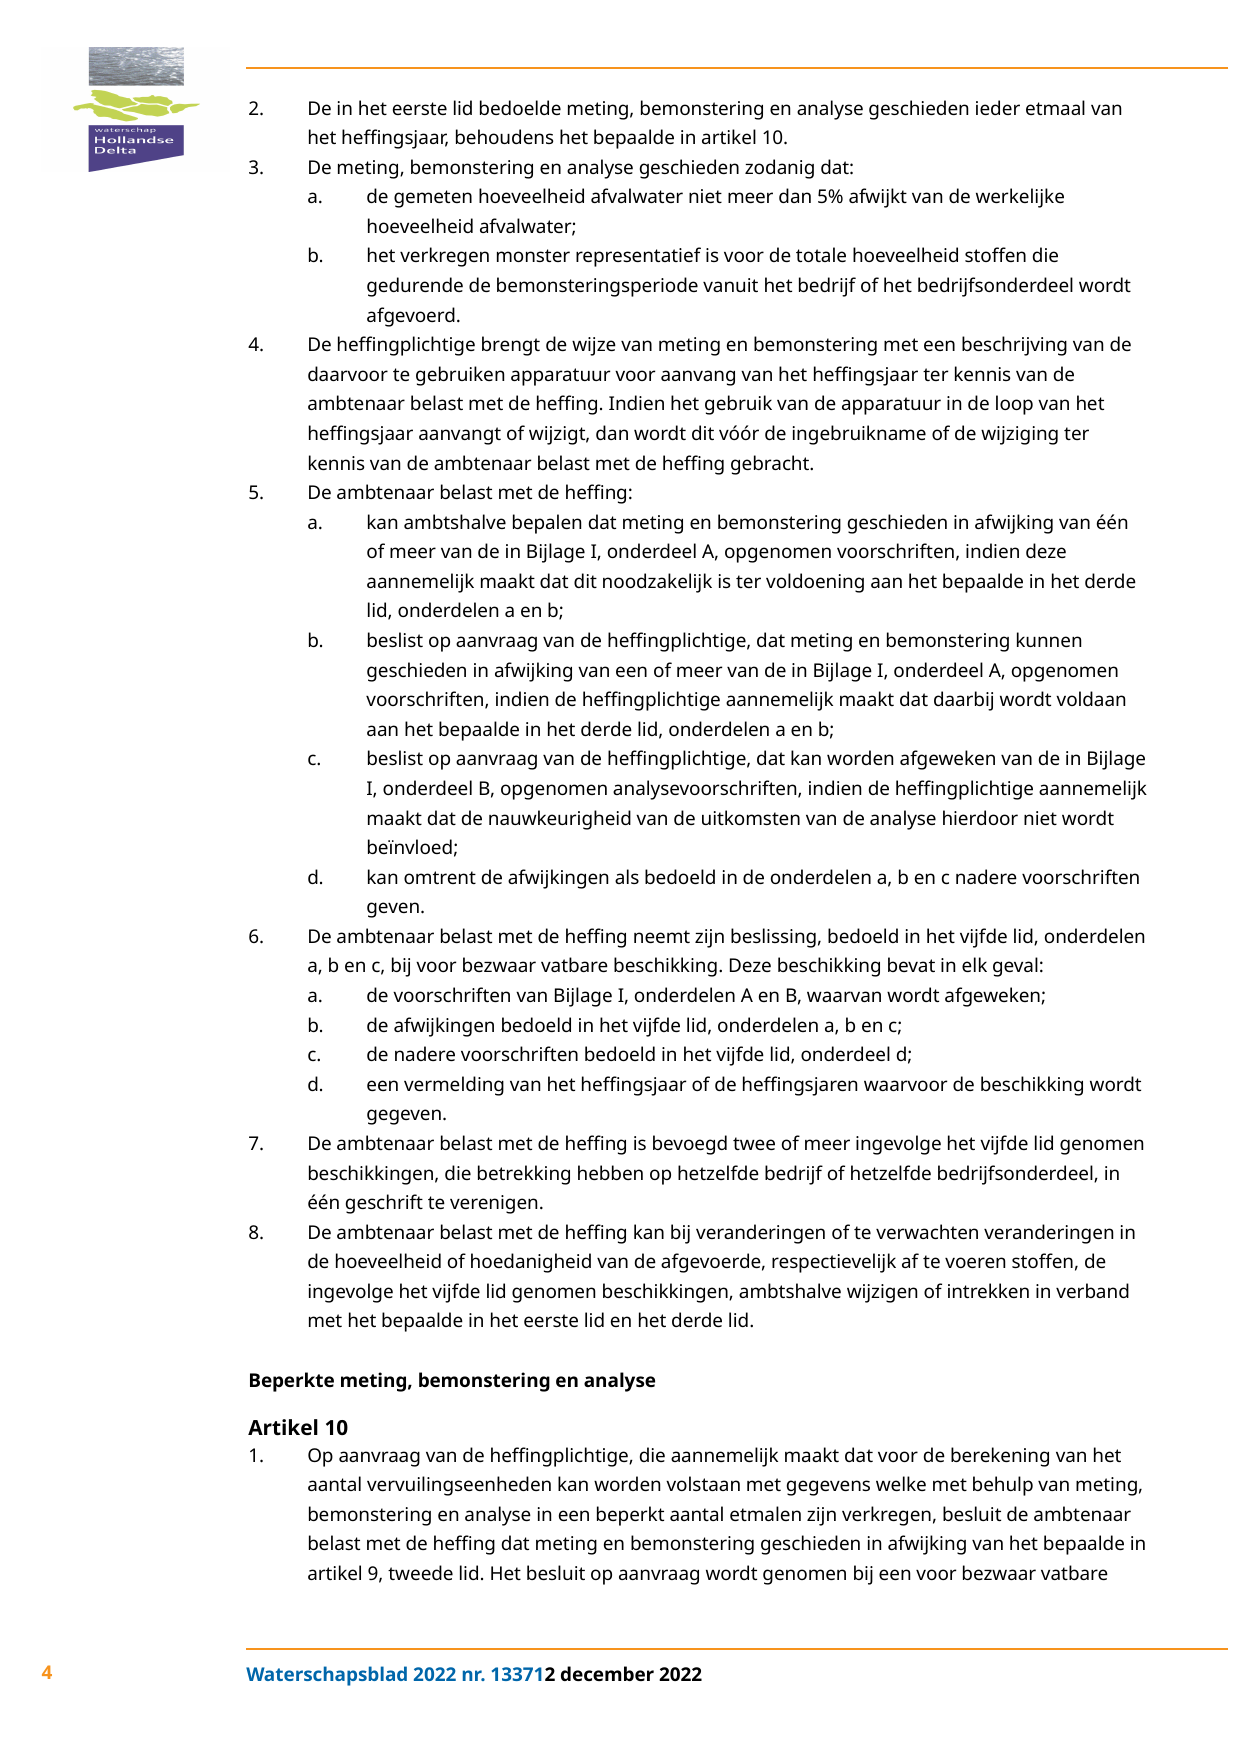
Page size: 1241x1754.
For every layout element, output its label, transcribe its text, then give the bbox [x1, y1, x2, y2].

list beslist op aanvraag van de heffingplichtige, dat kan worden afgeweken van de in Bijlage I, onderdeel B, opgenomen analysevoorschriften, indien de heffingplichtige aannemelijk maakt dat de nauwkeurigheid van de uitkomsten van de analyse hierdoor niet wordt beïnvloed; [307, 746, 1152, 860]
list kan ambtshalve bepalen dat meting en bemonstering geschieden in afwijking van één of meer van de in Bijlage I, onderdeel A, opgenomen voorschriften, indien deze aannemelijk maakt dat dit noodzakelijk is ter voldoening aan het bepaalde in het derde lid, onderdelen a en b; [307, 509, 1152, 623]
list het verkregen monster representatief is voor de totale hoeveelheid stoffen die gedurende de bemonsteringsperiode vanuit het bedrijf of het bedrijfsonderdeel wordt afgevoerd. [307, 243, 1152, 328]
list de voorschriften van Bijlage I, onderdelen A en B, waarvan wordt afgeweken; [307, 982, 1152, 1008]
list De heffingplichtige brengt de wijze van meting en bemonstering met een beschrijving van de daarvoor te gebruiken apparatuur voor aanvang van het heffingsjaar ter kennis van de ambtenaar belast met de heffing. Indien het gebruik van de apparatuur in de loop van het heffingsjaar aanvangt of wijzigt, dan wordt dit vóór de ingebruikname of de wijziging ter kennis van de ambtenaar belast met de heffing gebracht. [248, 331, 1152, 476]
list de gemeten hoeveelheid afvalwater niet meer dan 5% afwijkt van de werkelijke hoeveelheid afvalwater; [307, 183, 1152, 239]
list kan omtrent de afwijkingen als bedoeld in de onderdelen a, b en c nadere voorschriften geven. [307, 864, 1152, 919]
list de afwijkingen bedoeld in het vijfde lid, onderdelen a, b en c; [307, 1012, 1152, 1038]
list de nadere voorschriften bedoeld in het vijfde lid, onderdeel d; [307, 1041, 1152, 1067]
list beslist op aanvraag van de heffingplichtige, dat meting en bemonstering kunnen geschieden in afwijking van een of meer van de in Bijlage I, onderdeel A, opgenomen voorschriften, indien de heffingplichtige aannemelijk maakt dat daarbij wordt voldaan aan het bepaalde in het derde lid, onderdelen a en b; [307, 627, 1152, 742]
list De ambtenaar belast met de heffing is bevoegd twee of meer ingevolge het vijfde lid genomen beschikkingen, die betrekking hebben op hetzelfde bedrijf of hetzelfde bedrijfsonderdeel, in één geschrift te verenigen. [248, 1130, 1152, 1215]
list Op aanvraag van de heffingplichtige, die aannemelijk maakt dat voor de berekening van het aantal vervuilingseenheden kan worden volstaan met gegevens welke met behulp van meting, bemonstering en analyse in een beperkt aantal etmalen zijn verkregen, besluit de ambtenaar belast met de heffing dat meting en bemonstering geschieden in afwijking van het bepaalde in artikel 9, tweede lid. Het besluit op aanvraag wordt genomen bij een voor bezwaar vatbare [248, 1442, 1152, 1586]
list een vermelding van het heffingsjaar of de heffingsjaren waarvoor de beschikking wordt gegeven. [307, 1071, 1152, 1126]
list De ambtenaar belast met de heffing neemt zijn beslissing, bedoeld in het vijfde lid, onderdelen a, b en c, bij voor bezwaar vatbare beschikking. Deze beschikking bevat in elk geval: [248, 923, 1152, 978]
list De ambtenaar belast met de heffing: [248, 479, 1152, 505]
list De meting, bemonstering en analyse geschieden zodanig dat: [248, 154, 1152, 180]
text Artikel 10 [248, 1413, 1152, 1442]
list De in het eerste lid bedoelde meting, bemonstering en analyse geschieden ieder etmaal van het heffingsjaar, behoudens het bepaalde in artikel 10. [248, 95, 1152, 150]
picture [41, 47, 231, 172]
text Beperkte meting, bemonstering en analyse [248, 1367, 1152, 1393]
list De ambtenaar belast met de heffing kan bij veranderingen of te verwachten veranderingen in de hoeveelheid of hoedanigheid van de afgevoerde, respectievelijk af te voeren stoffen, de ingevolge het vijfde lid genomen beschikkingen, ambtshalve wijzigen of intrekken in verband met het bepaalde in het eerste lid en het derde lid. [248, 1219, 1152, 1333]
